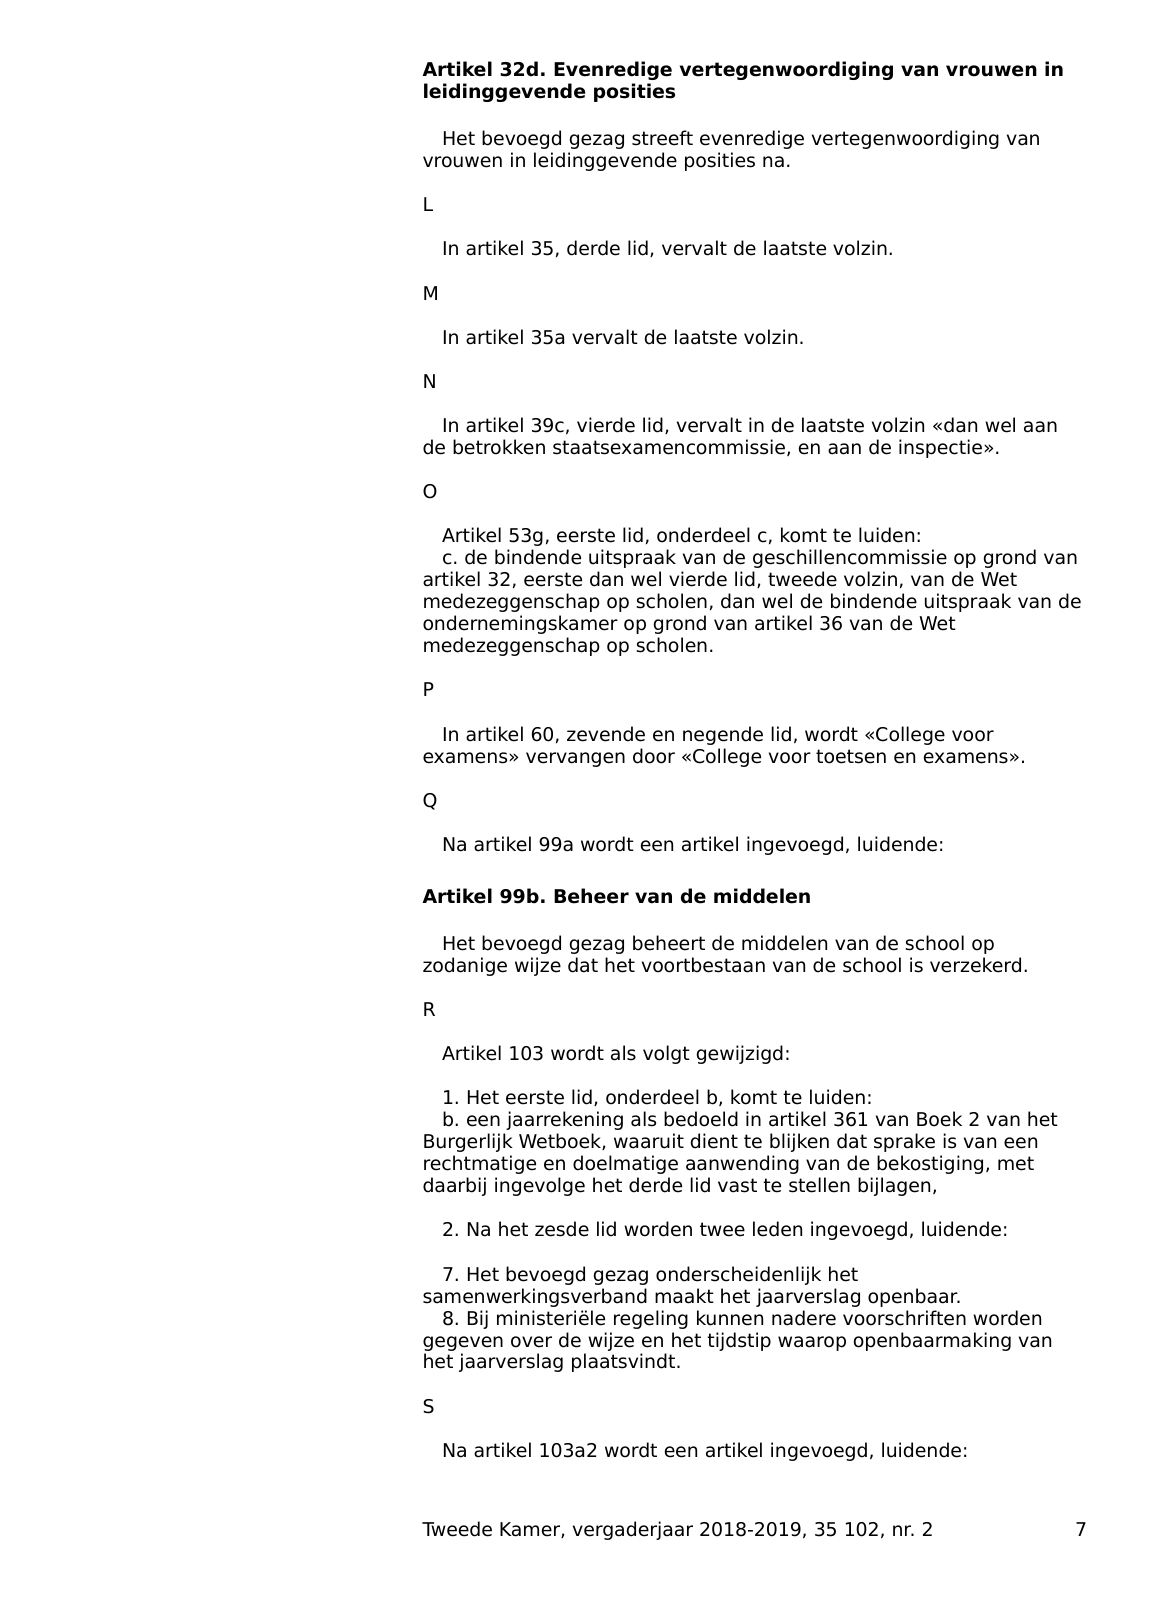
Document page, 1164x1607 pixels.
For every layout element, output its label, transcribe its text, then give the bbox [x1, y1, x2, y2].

text In artikel 39c, vierde lid, vervalt in de laatste volzin «dan wel aan de betrokken staatsexamencommissie, en aan de inspectie». [422, 415, 1087, 459]
text Het bevoegd gezag streeft evenredige vertegenwoordiging van vrouwen in leidinggevende posities na. [422, 128, 1087, 172]
text 2. Na het zesde lid worden twee leden ingevoegd, luidende: [422, 1219, 1087, 1241]
text 7. Het bevoegd gezag onderscheidenlijk het samenwerkingsverband maakt het jaarverslag openbaar. [422, 1263, 1087, 1307]
subtitle Artikel 32d. Evenredige vertegenwoordiging van vrouwen in leidinggevende posities [422, 59, 1087, 103]
text 1. Het eerste lid, onderdeel b, komt te luiden: [422, 1087, 1087, 1109]
text In artikel 60, zevende en negende lid, wordt «College voor examens» vervangen door «College voor toetsen en examens». [422, 723, 1087, 767]
text P [422, 679, 1087, 701]
text Het bevoegd gezag beheert de middelen van de school op zodanige wijze dat het voortbestaan van de school is verzekerd. [422, 933, 1087, 977]
text Q [422, 790, 1087, 812]
text 8. Bij ministeriële regeling kunnen nadere voorschriften worden gegeven over de wijze en het tijdstip waarop openbaarmaking van het jaarverslag plaatsvindt. [422, 1307, 1087, 1373]
text b. een jaarrekening als bedoeld in artikel 361 van Boek 2 van het Burgerlijk Wetboek, waaruit dient te blijken dat sprake is van een rechtmatige en doelmatige aanwending van de bekostiging, met daarbij ingevolge het derde lid vast te stellen bijlagen, [422, 1109, 1087, 1197]
text Na artikel 99a wordt een artikel ingevoegd, luidende: [422, 834, 1087, 856]
text M [422, 282, 1087, 304]
text L [422, 194, 1087, 216]
text Artikel 53g, eerste lid, onderdeel c, komt te luiden: [422, 525, 1087, 547]
text In artikel 35, derde lid, vervalt de laatste volzin. [422, 238, 1087, 260]
text O [422, 481, 1087, 503]
text In artikel 35a vervalt de laatste volzin. [422, 327, 1087, 349]
text R [422, 999, 1087, 1021]
subtitle Artikel 99b. Beheer van de middelen [422, 886, 1087, 908]
text S [422, 1396, 1087, 1418]
text c. de bindende uitspraak van de geschillencommissie op grond van artikel 32, eerste dan wel vierde lid, tweede volzin, van de Wet medezeggenschap op scholen, dan wel de bindende uitspraak van de ondernemingskamer op grond van artikel 36 van de Wet medezeggenschap op scholen. [422, 547, 1087, 657]
text N [422, 371, 1087, 393]
text Na artikel 103a2 wordt een artikel ingevoegd, luidende: [422, 1440, 1087, 1462]
text Artikel 103 wordt als volgt gewijzigd: [422, 1043, 1087, 1065]
